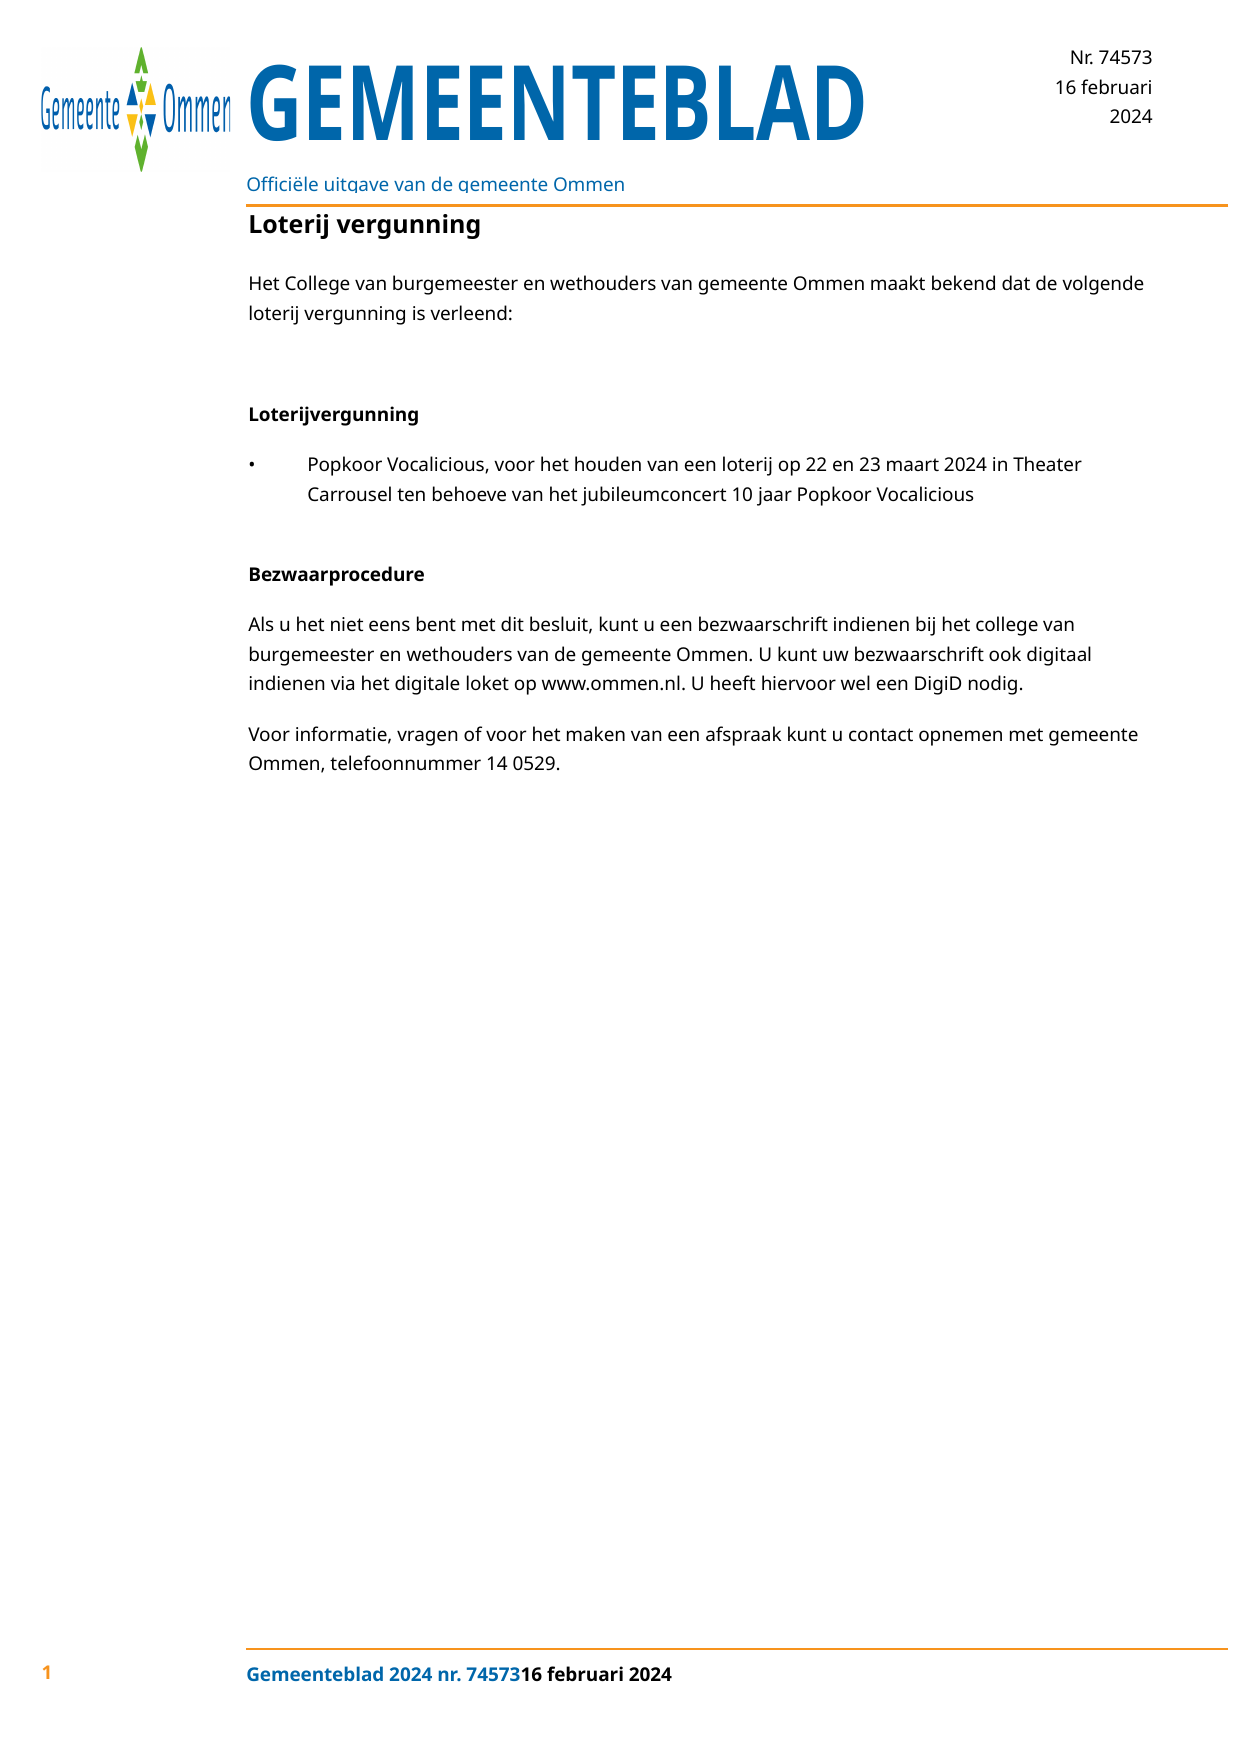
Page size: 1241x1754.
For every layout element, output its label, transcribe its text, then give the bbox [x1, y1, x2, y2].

text Bezwaarprocedure [248, 561, 1152, 586]
text Voor informatie, vragen of voor het maken van een afspraak kunt u contact opnemen met gemeente Ommen, telefoonnummer 14 0529. [248, 721, 1152, 776]
text Als u het niet eens bent met dit besluit, kunt u een bezwaarschrift indienen bij het college van burgemeester en wethouders van de gemeente Ommen. U kunt uw bezwaarschrift ook digitaal indienen via het digitale loket op www.ommen.nl. U heeft hiervoor wel een DigiD nodig. [248, 611, 1152, 696]
picture [41, 47, 231, 172]
text Loterijvergunning [248, 401, 1152, 426]
list Popkoor Vocalicious, voor het houden van een loterij op 22 en 23 maart 2024 in Theater Carrousel ten behoeve van het jubileumconcert 10 jaar Popkoor Vocalicious [248, 451, 1152, 506]
text Het College van burgemeester en wethouders van gemeente Ommen maakt bekend dat de volgende loterij vergunning is verleend: [248, 270, 1152, 326]
text Loterij vergunning [248, 207, 1152, 241]
